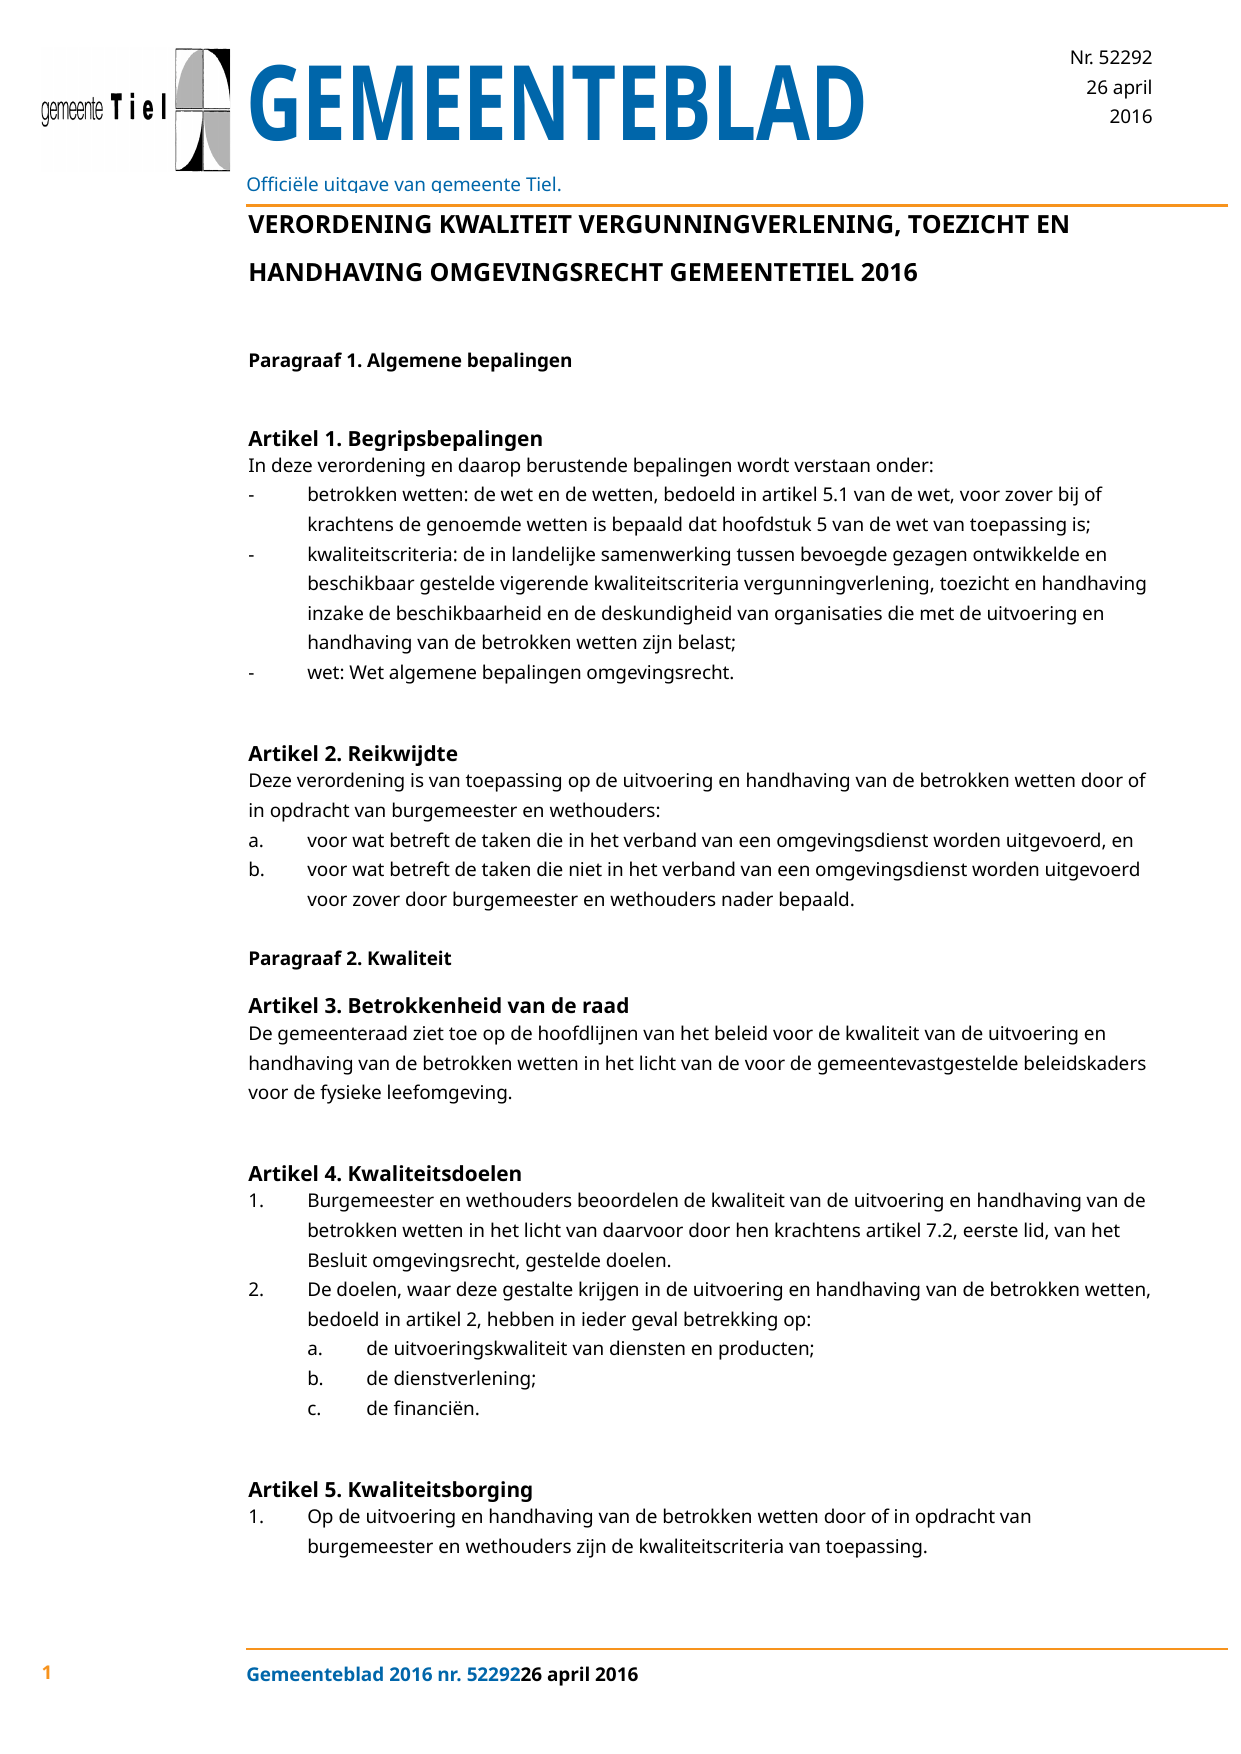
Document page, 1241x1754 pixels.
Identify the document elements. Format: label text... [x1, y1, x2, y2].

list Op de uitvoering en handhaving van de betrokken wetten door of in opdracht van burgemeester en wethouders zijn de kwaliteitscriteria van toepassing. [248, 1503, 1152, 1558]
list de uitvoeringskwaliteit van diensten en producten; [307, 1336, 1152, 1361]
text Artikel 2. Reikwijdte [248, 739, 1152, 768]
text In deze verordening en daarop berustende bepalingen wordt verstaan onder: [248, 452, 1152, 478]
list betrokken wetten: de wet en de wetten, bedoeld in artikel 5.1 van de wet, voor zover bij of krachtens de genoemde wetten is bepaald dat hoofdstuk 5 van de wet van toepassing is; [248, 482, 1152, 537]
text Artikel 4. Kwaliteitsdoelen [248, 1159, 1152, 1188]
text Artikel 1. Begripsbepalingen [248, 424, 1152, 452]
list kwaliteitscriteria: de in landelijke samenwerking tussen bevoegde gezagen ontwikkelde en beschikbaar gestelde vigerende kwaliteitscriteria vergunningverlening, toezicht en handhaving inzake de beschikbaarheid en de deskundigheid van organisaties die met de uitvoering en handhaving van de betrokken wetten zijn belast; [248, 541, 1152, 655]
text VERORDENING KWALITEIT VERGUNNINGVERLENING, TOEZICHT EN HANDHAVING OMGEVINGSRECHT GEMEENTETIEL 2016 [248, 207, 1152, 288]
picture [41, 47, 231, 172]
list voor wat betreft de taken die in het verband van een omgevingsdienst worden uitgevoerd, en [248, 827, 1152, 852]
list Burgemeester en wethouders beoordelen de kwaliteit van de uitvoering en handhaving van de betrokken wetten in het licht van daarvoor door hen krachtens artikel 7.2, eerste lid, van het Besluit omgevingsrecht, gestelde doelen. [248, 1188, 1152, 1273]
list de dienstverlening; [307, 1365, 1152, 1391]
text Paragraaf 2. Kwaliteit [248, 945, 1152, 971]
text Paragraaf 1. Algemene bepalingen [248, 347, 1152, 373]
text Artikel 3. Betrokkenheid van de raad [248, 992, 1152, 1020]
text Artikel 5. Kwaliteitsborging [248, 1475, 1152, 1503]
list voor wat betreft de taken die niet in het verband van een omgevingsdienst worden uitgevoerd voor zover door burgemeester en wethouders nader bepaald. [248, 856, 1152, 912]
list wet: Wet algemene bepalingen omgevingsrecht. [248, 659, 1152, 685]
text De gemeenteraad ziet toe op de hoofdlijnen van het beleid voor de kwaliteit van de uitvoering en handhaving van de betrokken wetten in het licht van de voor de gemeentevastgestelde beleidskaders voor de fysieke leefomgeving. [248, 1020, 1152, 1105]
text Deze verordening is van toepassing op de uitvoering en handhaving van de betrokken wetten door of in opdracht van burgemeester en wethouders: [248, 768, 1152, 823]
list de financiën. [307, 1395, 1152, 1421]
list De doelen, waar deze gestalte krijgen in de uitvoering en handhaving van de betrokken wetten, bedoeld in artikel 2, hebben in ieder geval betrekking op: [248, 1276, 1152, 1332]
